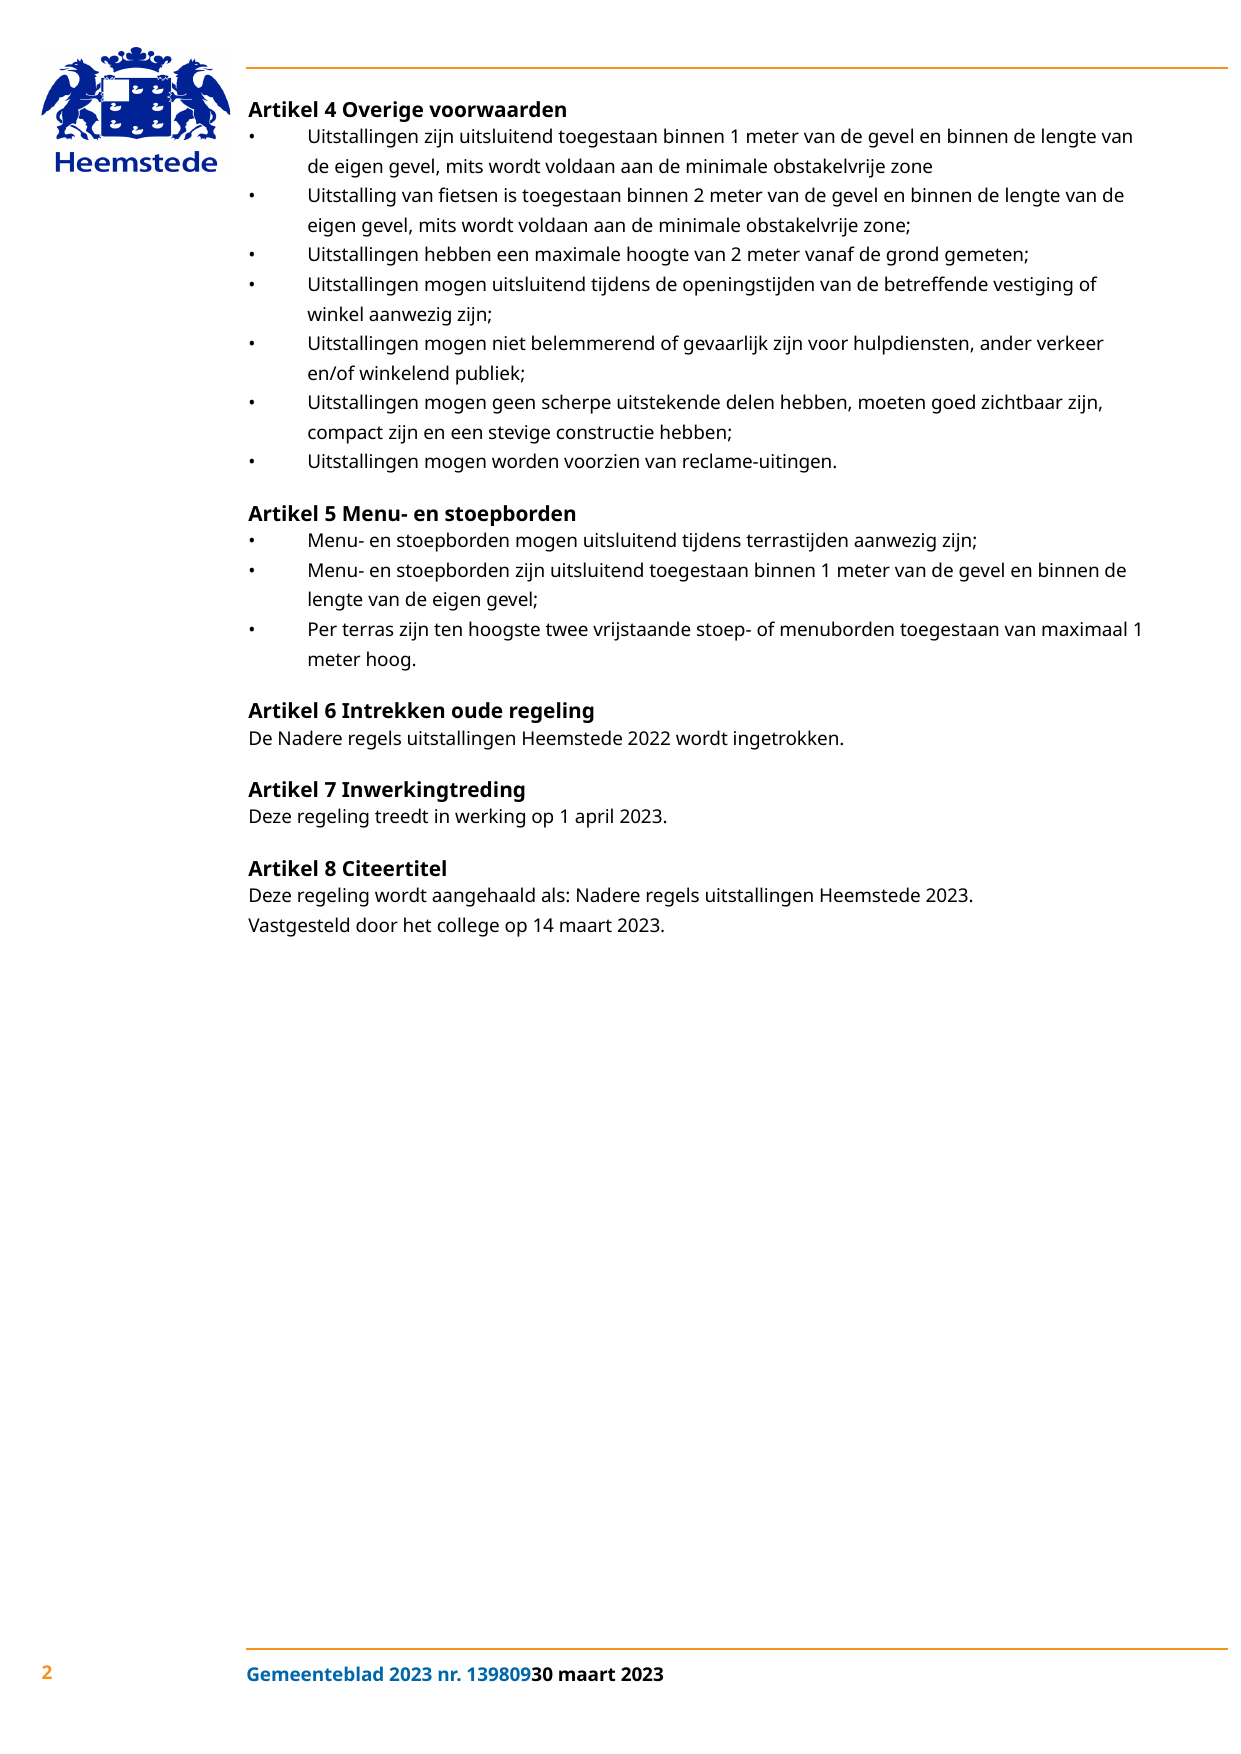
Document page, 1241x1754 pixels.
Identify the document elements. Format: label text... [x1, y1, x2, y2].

list Uitstallingen zijn uitsluitend toegestaan binnen 1 meter van de gevel en binnen de lengte van de eigen gevel, mits wordt voldaan aan de minimale obstakelvrije zone [248, 123, 1152, 178]
text Artikel 4 Overige voorwaarden [248, 95, 1152, 123]
text Artikel 6 Intrekken oude regeling [248, 696, 1152, 725]
list Menu- en stoepborden zijn uitsluitend toegestaan binnen 1 meter van de gevel en binnen de lengte van de eigen gevel; [248, 557, 1152, 612]
list Per terras zijn ten hoogste twee vrijstaande stoep- of menuborden toegestaan van maximaal 1 meter hoog. [248, 616, 1152, 672]
list Uitstallingen mogen niet belemmerend of gevaarlijk zijn voor hulpdiensten, ander verkeer en/of winkelend publiek; [248, 330, 1152, 386]
text De Nadere regels uitstallingen Heemstede 2022 wordt ingetrokken. [248, 725, 1152, 750]
text Artikel 8 Citeertitel [248, 854, 1152, 882]
list Menu- en stoepborden mogen uitsluitend tijdens terrastijden aanwezig zijn; [248, 527, 1152, 553]
list Uitstallingen mogen worden voorzien van reclame-uitingen. [248, 449, 1152, 474]
list Uitstalling van fietsen is toegestaan binnen 2 meter van de gevel en binnen de lengte van de eigen gevel, mits wordt voldaan aan de minimale obstakelvrije zone; [248, 182, 1152, 238]
list Uitstallingen mogen uitsluitend tijdens de openingstijden van de betreffende vestiging of winkel aanwezig zijn; [248, 271, 1152, 326]
text Artikel 5 Menu- en stoepborden [248, 499, 1152, 527]
text Deze regeling wordt aangehaald als: Nadere regels uitstallingen Heemstede 2023. [248, 882, 1152, 908]
list Uitstallingen mogen geen scherpe uitstekende delen hebben, moeten goed zichtbaar zijn, compact zijn en een stevige constructie hebben; [248, 389, 1152, 445]
list Uitstallingen hebben een maximale hoogte van 2 meter vanaf de grond gemeten; [248, 242, 1152, 267]
text Vastgesteld door het college op 14 maart 2023. [248, 912, 1152, 938]
text Artikel 7 Inwerkingtreding [248, 775, 1152, 803]
text Deze regeling treedt in werking op 1 april 2023. [248, 803, 1152, 829]
picture [41, 47, 231, 172]
